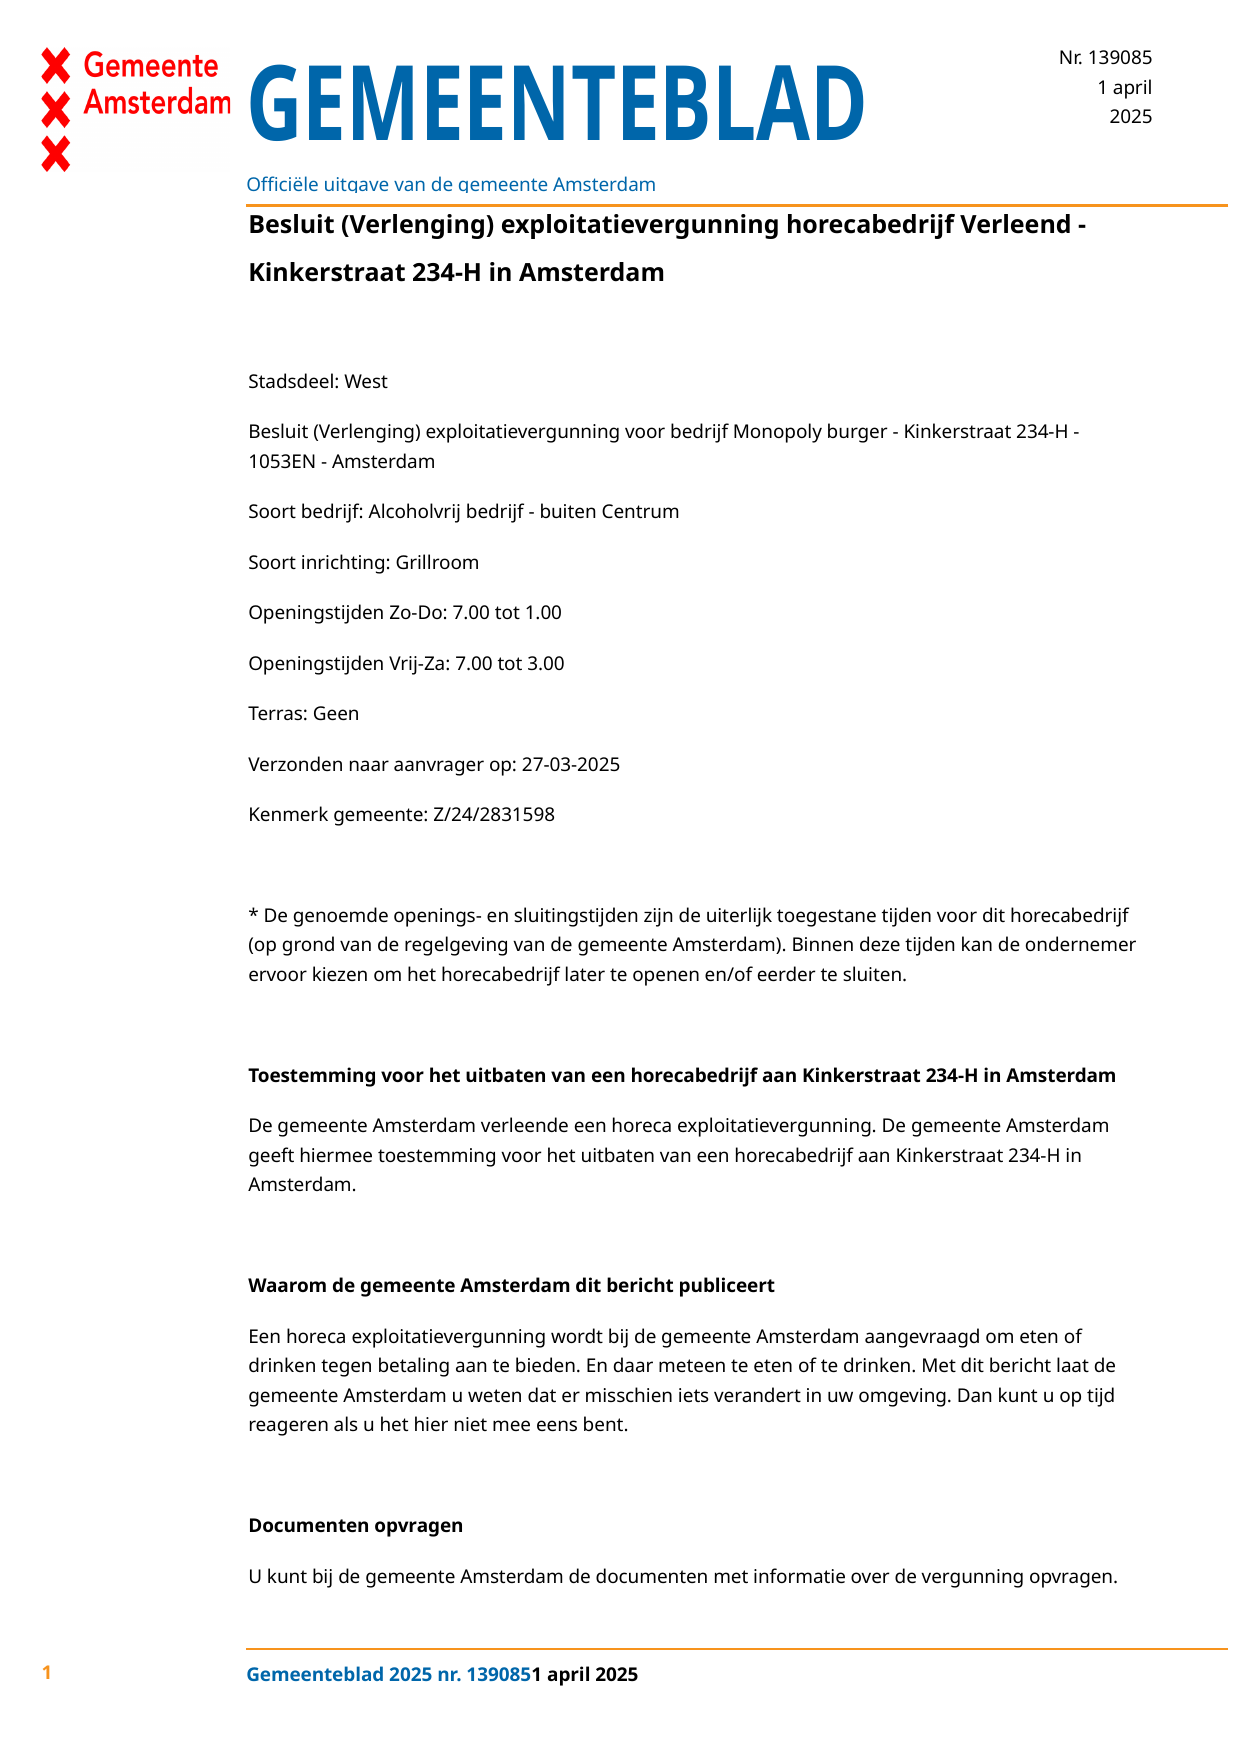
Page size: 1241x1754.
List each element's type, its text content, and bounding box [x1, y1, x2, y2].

text Soort inrichting: Grillroom [248, 549, 1152, 575]
text Kenmerk gemeente: Z/24/2831598 [248, 801, 1152, 827]
text Stadsdeel: West [248, 368, 1152, 394]
text De gemeente Amsterdam verleende een horeca exploitatievergunning. De gemeente Amsterdam geeft hiermee toestemming voor het uitbaten van een horecabedrijf aan Kinkerstraat 234-H in Amsterdam. [248, 1112, 1152, 1197]
text U kunt bij de gemeente Amsterdam de documenten met informatie over de vergunning opvragen. [248, 1563, 1152, 1589]
text Waarom de gemeente Amsterdam dit bericht publiceert [248, 1272, 1152, 1298]
text Soort bedrijf: Alcoholvrij bedrijf - buiten Centrum [248, 499, 1152, 524]
text * De genoemde openings- en sluitingstijden zijn de uiterlijk toegestane tijden voor dit horecabedrijf (op grond van de regelgeving van de gemeente Amsterdam). Binnen deze tijden kan de ondernemer ervoor kiezen om het horecabedrijf later te openen en/of eerder te sluiten. [248, 902, 1152, 987]
text Documenten opvragen [248, 1512, 1152, 1538]
text Openingstijden Zo-Do: 7.00 tot 1.00 [248, 599, 1152, 625]
text Openingstijden Vrij-Za: 7.00 tot 3.00 [248, 650, 1152, 676]
text Toestemming voor het uitbaten van een horecabedrijf aan Kinkerstraat 234-H in Amsterdam [248, 1062, 1152, 1088]
text Verzonden naar aanvrager op: 27-03-2025 [248, 751, 1152, 777]
text Terras: Geen [248, 700, 1152, 726]
text Een horeca exploitatievergunning wordt bij de gemeente Amsterdam aangevraagd om eten of drinken tegen betaling aan te bieden. En daar meteen te eten of te drinken. Met dit bericht laat de gemeente Amsterdam u weten dat er misschien iets verandert in uw omgeving. Dan kunt u op tijd reageren als u het hier niet mee eens bent. [248, 1323, 1152, 1437]
text Besluit (Verlenging) exploitatievergunning horecabedrijf Verleend - Kinkerstraat 234-H in Amsterdam [248, 207, 1152, 288]
text Besluit (Verlenging) exploitatievergunning voor bedrijf Monopoly burger - Kinkerstraat 234-H - 1053EN - Amsterdam [248, 419, 1152, 474]
picture [41, 47, 231, 172]
